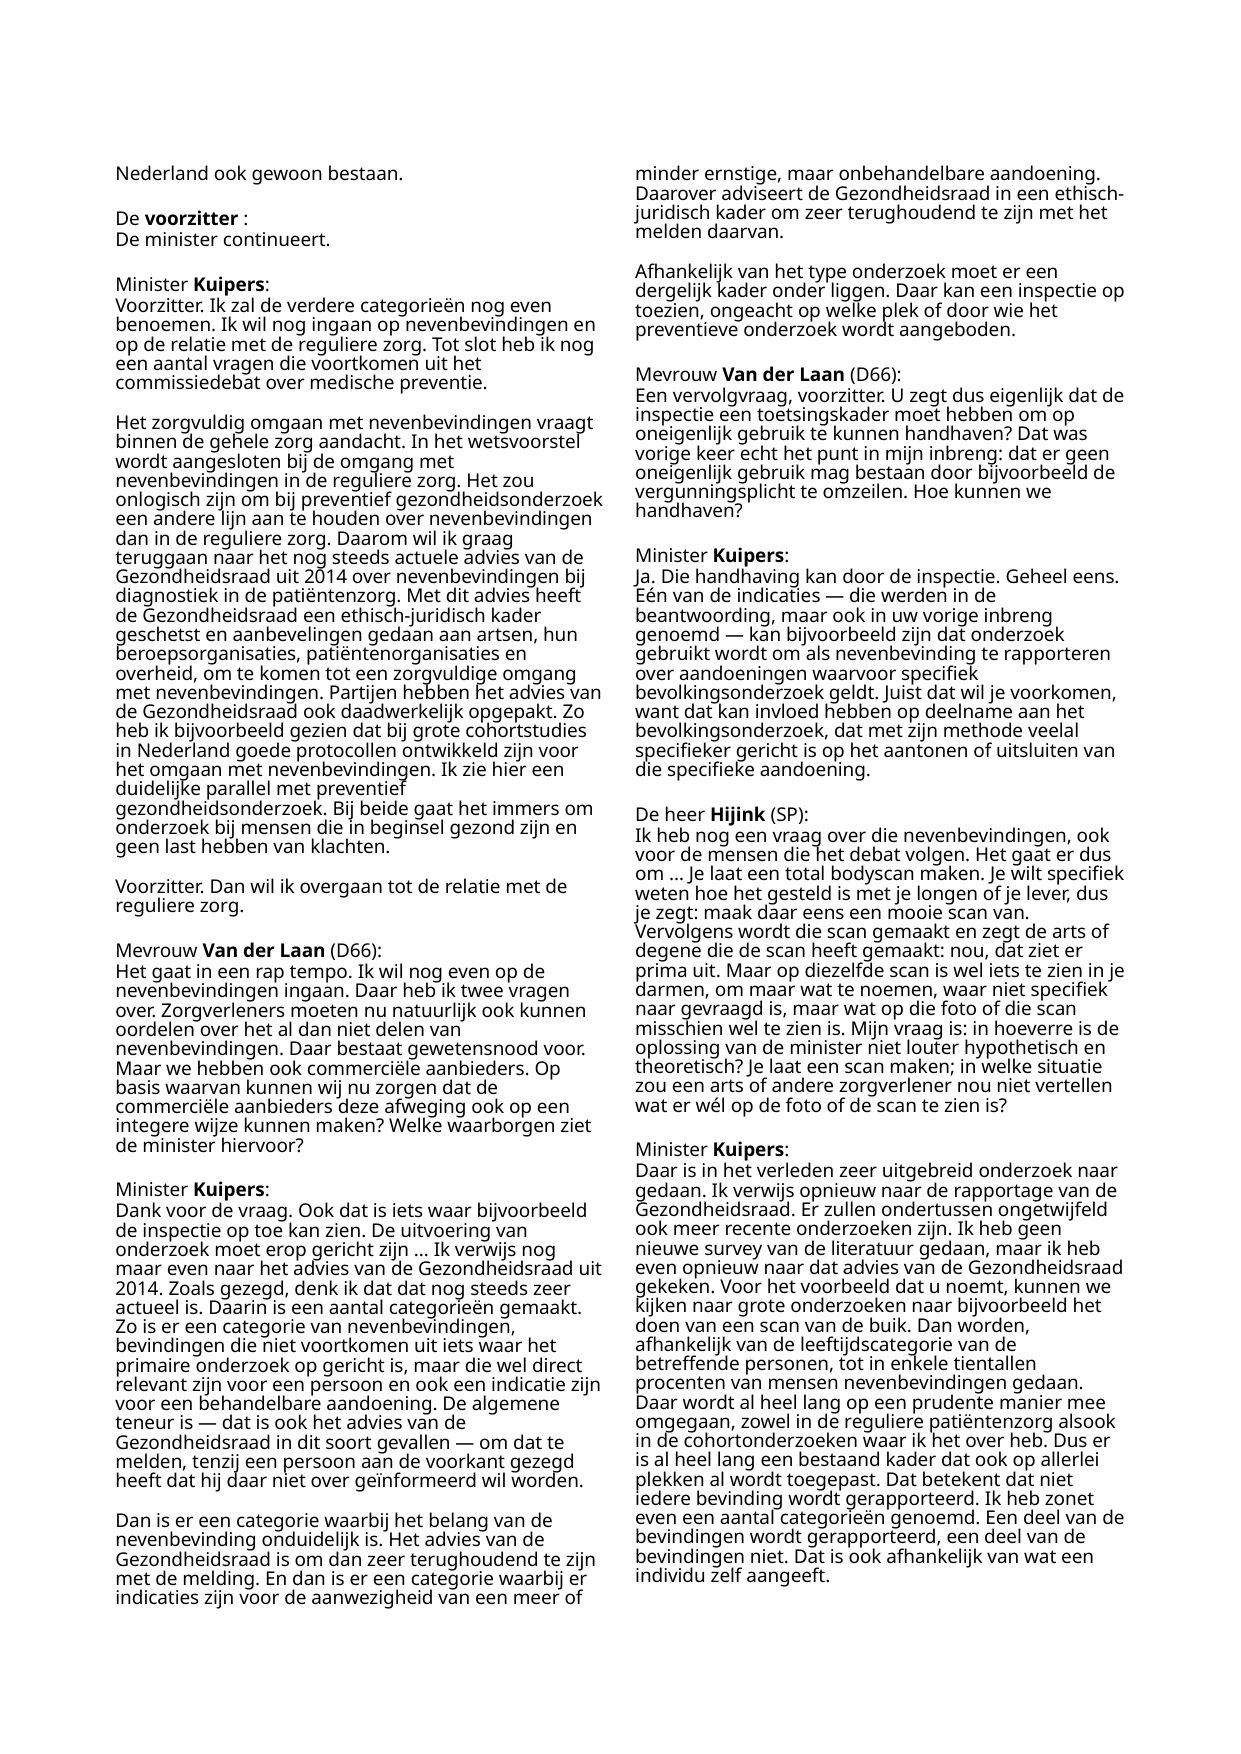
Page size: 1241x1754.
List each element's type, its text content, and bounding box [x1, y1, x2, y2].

text Mevrouw Van der Laan (D66): [115, 937, 605, 963]
text Dank voor de vraag. Ook dat is iets waar bijvoorbeeld de inspectie op toe kan zien. De uitvoering van onderzoek moet erop gericht zijn … Ik verwijs nog maar even naar het advies van de Gezondheidsraad uit 2014. Zoals gezegd, denk ik dat dat nog steeds zeer actueel is. Daarin is een aantal categorieën gemaakt. Zo is er een categorie van nevenbevindingen, bevindingen die niet voortkomen uit iets waar het primaire onderzoek op gericht is, maar die wel direct relevant zijn voor een persoon en ook een indicatie zijn voor een behandelbare aandoening. De algemene teneur is — dat is ook het advies van de Gezondheidsraad in dit soort gevallen — om dat te melden, tenzij een persoon aan de voorkant gezegd heeft dat hij daar niet over geïnformeerd wil worden. [115, 1202, 605, 1491]
text De heer Hijink (SP): [635, 801, 1125, 827]
text Ja. Die handhaving kan door de inspectie. Geheel eens. Eén van de indicaties — die werden in de beantwoording, maar ook in uw vorige inbreng genoemd — kan bijvoorbeeld zijn dat onderzoek gebruikt wordt om als nevenbevinding te rapporteren over aandoeningen waarvoor specifiek bevolkingsonderzoek geldt. Juist dat wil je voorkomen, want dat kan invloed hebben op deelname aan het bevolkingsonderzoek, dat met zijn methode veelal specifieker gericht is op het aantonen of uitsluiten van die specifieke aandoening. [635, 568, 1125, 780]
text Mevrouw Van der Laan (D66): [635, 361, 1125, 387]
text Minister Kuipers: [115, 271, 605, 297]
text Ik heb nog een vraag over die nevenbevindingen, ook voor de mensen die het debat volgen. Het gaat er dus om … Je laat een total bodyscan maken. Je wilt specifiek weten hoe het gesteld is met je longen of je lever, dus je zegt: maak daar eens een mooie scan van. Vervolgens wordt die scan gemaakt en zegt de arts of degene die de scan heeft gemaakt: nou, dat ziet er prima uit. Maar op diezelfde scan is wel iets te zien in je darmen, om maar wat te noemen, waar niet specifiek naar gevraagd is, maar wat op die foto of die scan misschien wel te zien is. Mijn vraag is: in hoeverre is de oplossing van de minister niet louter hypothetisch en theoretisch? Je laat een scan maken; in welke situatie zou een arts of andere zorgverlener nou niet vertellen wat er wél op de foto of de scan te zien is? [635, 827, 1125, 1116]
text Afhankelijk van het type onderzoek moet er een dergelijk kader onder liggen. Daar kan een inspectie op toezien, ongeacht op welke plek of door wie het preventieve onderzoek wordt aangeboden. [635, 263, 1125, 340]
text Dan is er een categorie waarbij het belang van de nevenbevinding onduidelijk is. Het advies van de Gezondheidsraad is om dan zeer terughoudend te zijn met de melding. En dan is er een categorie waarbij er indicaties zijn voor de aanwezigheid van een meer of [115, 1512, 605, 1608]
text Een vervolgvraag, voorzitter. U zegt dus eigenlijk dat de inspectie een toetsingskader moet hebben om op oneigenlijk gebruik te kunnen handhaven? Dat was vorige keer echt het punt in mijn inbreng: dat er geen oneigenlijk gebruik mag bestaan door bijvoorbeeld de vergunningsplicht te omzeilen. Hoe kunnen we handhaven? [635, 387, 1125, 522]
text De voorzitter : [115, 205, 605, 231]
text Nederland ook gewoon bestaan. [115, 165, 605, 184]
text De minister continueert. [115, 231, 605, 250]
text Voorzitter. Dan wil ik overgaan tot de relatie met de reguliere zorg. [115, 878, 605, 917]
text minder ernstige, maar onbehandelbare aandoening. Daarover adviseert de Gezondheidsraad in een ethisch-juridisch kader om zeer terughoudend te zijn met het melden daarvan. [635, 165, 1125, 242]
text Daar is in het verleden zeer uitgebreid onderzoek naar gedaan. Ik verwijs opnieuw naar de rapportage van de Gezondheidsraad. Er zullen ondertussen ongetwijfeld ook meer recente onderzoeken zijn. Ik heb geen nieuwe survey van de literatuur gedaan, maar ik heb even opnieuw naar dat advies van de Gezondheidsraad gekeken. Voor het voorbeeld dat u noemt, kunnen we kijken naar grote onderzoeken naar bijvoorbeeld het doen van een scan van de buik. Dan worden, afhankelijk van de leeftijdscategorie van de betreffende personen, tot in enkele tientallen procenten van mensen nevenbevindingen gedaan. Daar wordt al heel lang op een prudente manier mee omgegaan, zowel in de reguliere patiëntenzorg alsook in de cohortonderzoeken waar ik het over heb. Dus er is al heel lang een bestaand kader dat ook op allerlei plekken al wordt toegepast. Dat betekent dat niet iedere bevinding wordt gerapporteerd. Ik heb zonet even een aantal categorieën genoemd. Een deel van de bevindingen wordt gerapporteerd, een deel van de bevindingen niet. Dat is ook afhankelijk van wat een individu zelf aangeeft. [635, 1162, 1125, 1586]
text Minister Kuipers: [115, 1177, 605, 1202]
text Voorzitter. Ik zal de verdere categorieën nog even benoemen. Ik wil nog ingaan op nevenbevindingen en op de relatie met de reguliere zorg. Tot slot heb ik nog een aantal vragen die voortkomen uit het commissiedebat over medische preventie. [115, 297, 605, 393]
text Minister Kuipers: [635, 542, 1125, 568]
text Het zorgvuldig omgaan met nevenbevindingen vraagt binnen de gehele zorg aandacht. In het wetsvoorstel wordt aangesloten bij de omgang met nevenbevindingen in de reguliere zorg. Het zou onlogisch zijn om bij preventief gezondheidsonderzoek een andere lijn aan te houden over nevenbevindingen dan in de reguliere zorg. Daarom wil ik graag teruggaan naar het nog steeds actuele advies van de Gezondheidsraad uit 2014 over nevenbevindingen bij diagnostiek in de patiëntenzorg. Met dit advies heeft de Gezondheidsraad een ethisch-juridisch kader geschetst en aanbevelingen gedaan aan artsen, hun beroepsorganisaties, patiëntenorganisaties en overheid, om te komen tot een zorgvuldige omgang met nevenbevindingen. Partijen hebben het advies van de Gezondheidsraad ook daadwerkelijk opgepakt. Zo heb ik bijvoorbeeld gezien dat bij grote cohortstudies in Nederland goede protocollen ontwikkeld zijn voor het omgaan met nevenbevindingen. Ik zie hier een duidelijke parallel met preventief gezondheidsonderzoek. Bij beide gaat het immers om onderzoek bij mensen die in beginsel gezond zijn en geen last hebben van klachten. [115, 414, 605, 857]
text Minister Kuipers: [635, 1137, 1125, 1162]
text Het gaat in een rap tempo. Ik wil nog even op de nevenbevindingen ingaan. Daar heb ik twee vragen over. Zorgverleners moeten nu natuurlijk ook kunnen oordelen over het al dan niet delen van nevenbevindingen. Daar bestaat gewetensnood voor. Maar we hebben ook commerciële aanbieders. Op basis waarvan kunnen wij nu zorgen dat de commerciële aanbieders deze afweging ook op een integere wijze kunnen maken? Welke waarborgen ziet de minister hiervoor? [115, 963, 605, 1156]
